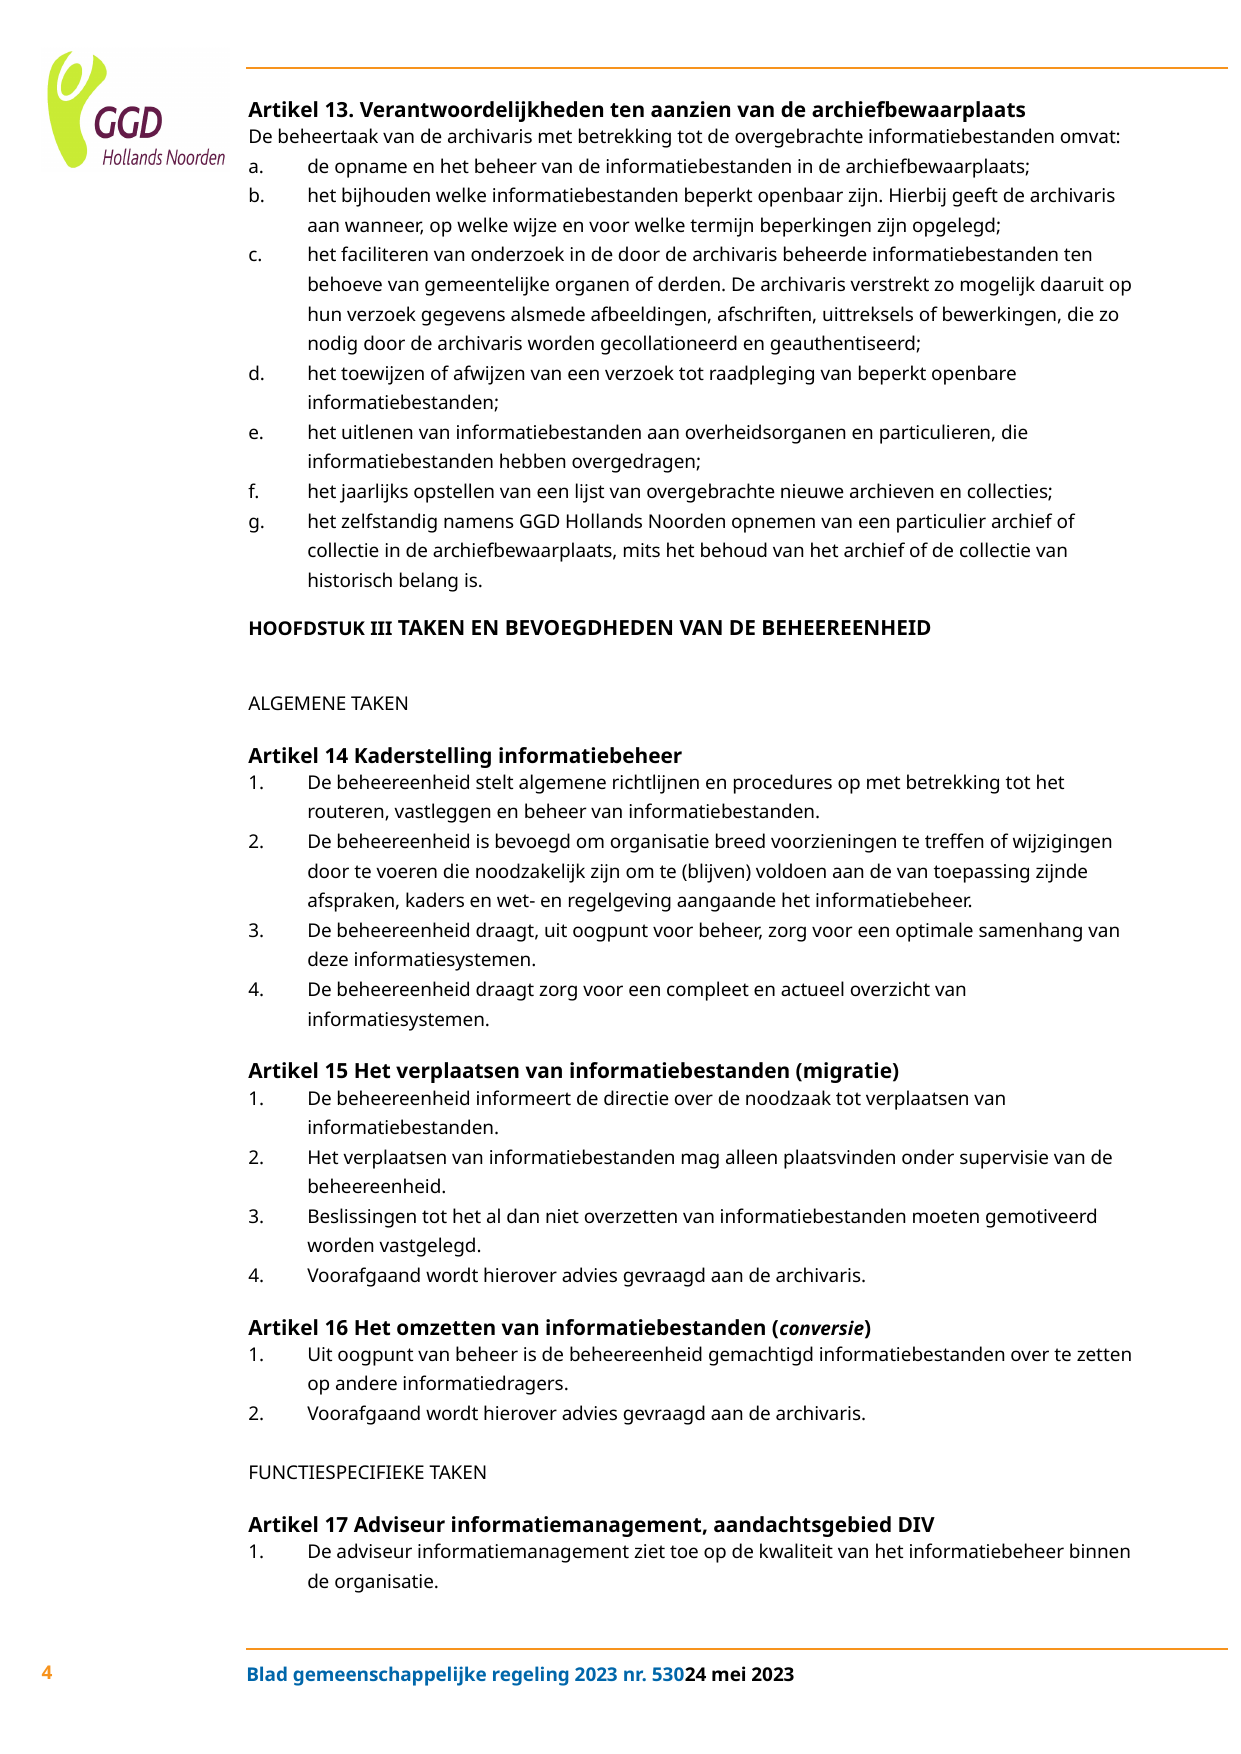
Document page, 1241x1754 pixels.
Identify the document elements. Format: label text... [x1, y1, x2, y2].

text HOOFDSTUK III TAKEN EN BEVOEGDHEDEN VAN DE BEHEEREENHEID [248, 613, 1152, 641]
text De beheertaak van de archivaris met betrekking tot de overgebrachte informatiebestanden omvat: [248, 123, 1152, 149]
text Artikel 14 Kaderstelling informatiebeheer [248, 741, 1152, 769]
list Beslissingen tot het al dan niet overzetten van informatiebestanden moeten gemotiveerd worden vastgelegd. [248, 1203, 1152, 1258]
text Artikel 13. Verantwoordelijkheden ten aanzien van de archiefbewaarplaats [248, 95, 1152, 123]
list De beheereenheid informeert de directie over de noodzaak tot verplaatsen van informatiebestanden. [248, 1085, 1152, 1140]
list het faciliteren van onderzoek in de door de archivaris beheerde informatiebestanden ten behoeve van gemeentelijke organen of derden. De archivaris verstrekt zo mogelijk daaruit op hun verzoek gegevens alsmede afbeeldingen, afschriften, uittreksels of bewerkingen, die zo nodig door de archivaris worden gecollationeerd en geauthentiseerd; [248, 242, 1152, 356]
list het bijhouden welke informatiebestanden beperkt openbaar zijn. Hierbij geeft de archivaris aan wanneer, op welke wijze en voor welke termijn beperkingen zijn opgelegd; [248, 182, 1152, 238]
text FUNCTIESPECIFIEKE TAKEN [248, 1459, 1152, 1485]
text Artikel 16 Het omzetten van informatiebestanden (conversie) [248, 1313, 1152, 1341]
list De beheereenheid is bevoegd om organisatie breed voorzieningen te treffen of wijzigingen door te voeren die noodzakelijk zijn om te (blijven) voldoen aan de van toepassing zijnde afspraken, kaders en wet- en regelgeving aangaande het informatiebeheer. [248, 828, 1152, 913]
list De adviseur informatiemanagement ziet toe op de kwaliteit van het informatiebeheer binnen de organisatie. [248, 1538, 1152, 1593]
list Het verplaatsen van informatiebestanden mag alleen plaatsvinden onder supervisie van de beheereenheid. [248, 1144, 1152, 1199]
list het zelfstandig namens GGD Hollands Noorden opnemen van een particulier archief of collectie in de archiefbewaarplaats, mits het behoud van het archief of de collectie van historisch belang is. [248, 508, 1152, 593]
text ALGEMENE TAKEN [248, 690, 1152, 716]
list Voorafgaand wordt hierover advies gevraagd aan de archivaris. [248, 1400, 1152, 1426]
list De beheereenheid draagt zorg voor een compleet en actueel overzicht van informatiesystemen. [248, 976, 1152, 1032]
list Uit oogpunt van beheer is de beheereenheid gemachtigd informatiebestanden over te zetten op andere informatiedragers. [248, 1341, 1152, 1396]
list het uitlenen van informatiebestanden aan overheidsorganen en particulieren, die informatiebestanden hebben overgedragen; [248, 419, 1152, 474]
list de opname en het beheer van de informatiebestanden in de archiefbewaarplaats; [248, 153, 1152, 178]
picture [41, 47, 231, 172]
list het jaarlijks opstellen van een lijst van overgebrachte nieuwe archieven en collecties; [248, 478, 1152, 504]
text Artikel 15 Het verplaatsen van informatiebestanden (migratie) [248, 1056, 1152, 1085]
list het toewijzen of afwijzen van een verzoek tot raadpleging van beperkt openbare informatiebestanden; [248, 360, 1152, 415]
list De beheereenheid stelt algemene richtlijnen en procedures op met betrekking tot het routeren, vastleggen en beheer van informatiebestanden. [248, 769, 1152, 824]
list De beheereenheid draagt, uit oogpunt voor beheer, zorg voor een optimale samenhang van deze informatiesystemen. [248, 917, 1152, 972]
list Voorafgaand wordt hierover advies gevraagd aan de archivaris. [248, 1262, 1152, 1288]
text Artikel 17 Adviseur informatiemanagement, aandachtsgebied DIV [248, 1510, 1152, 1538]
